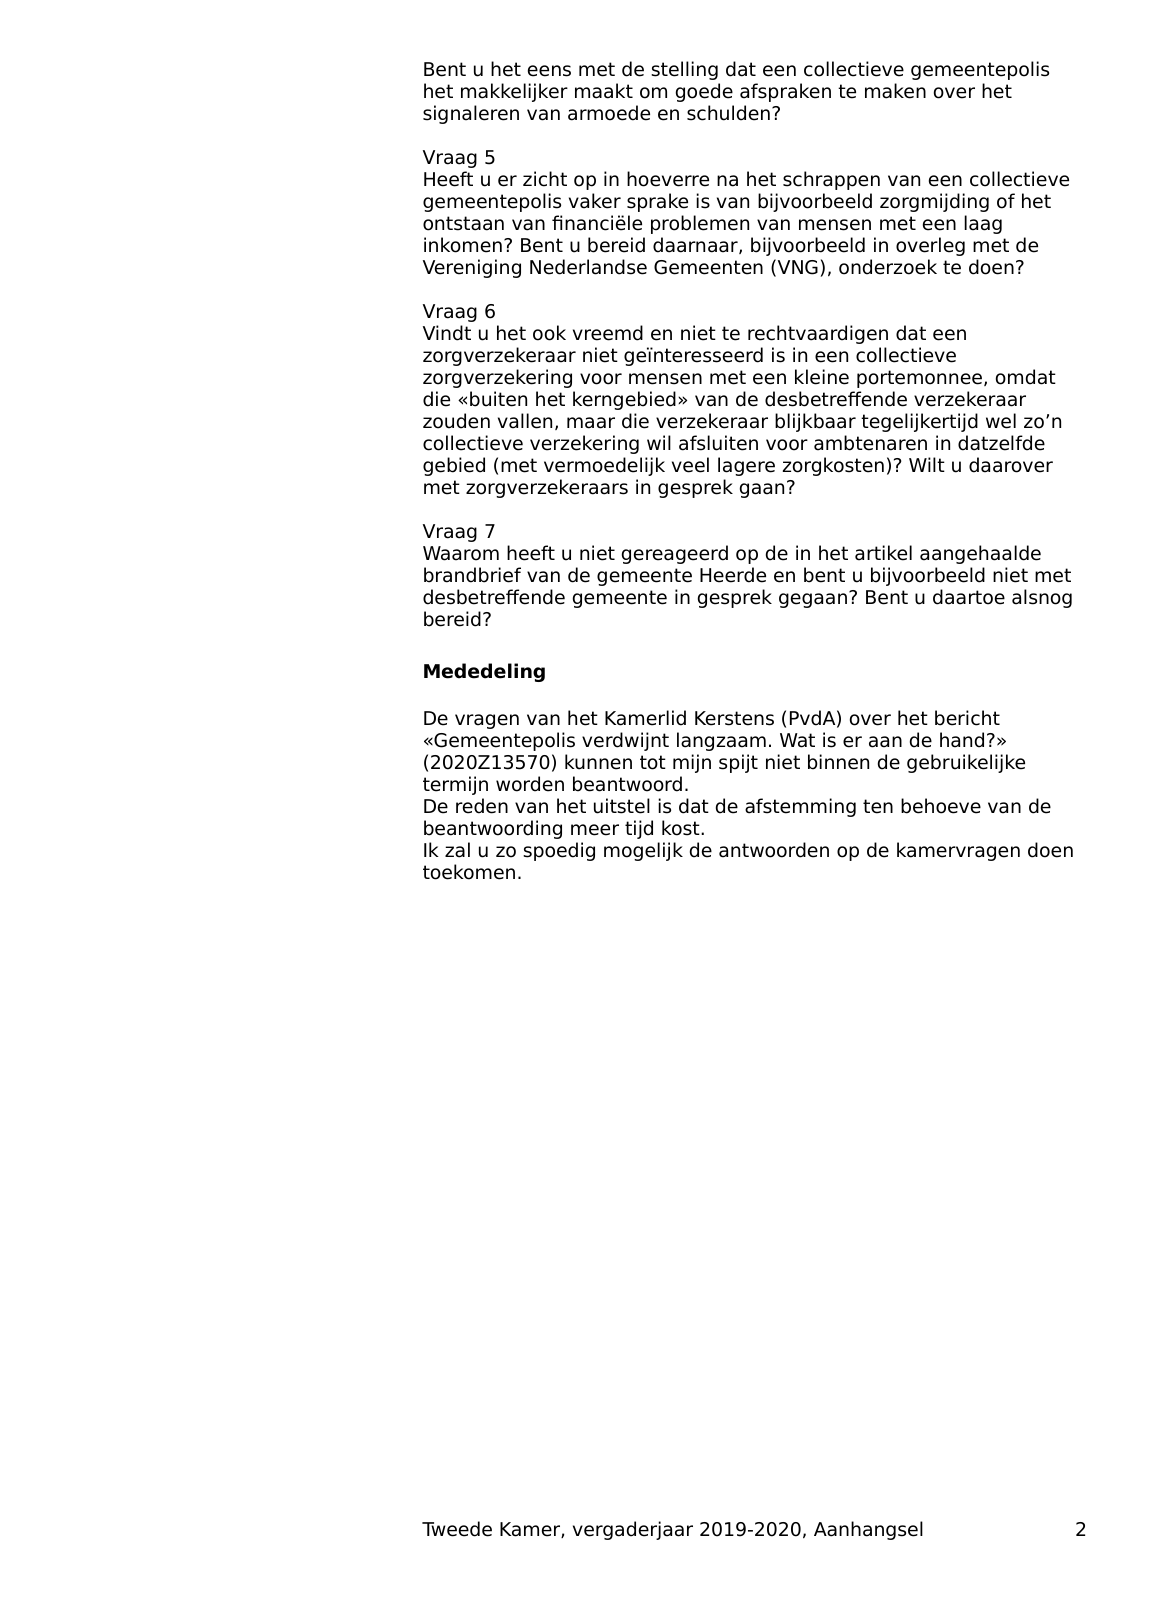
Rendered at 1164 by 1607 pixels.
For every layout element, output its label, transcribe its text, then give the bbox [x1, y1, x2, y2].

text Vindt u het ook vreemd en niet te rechtvaardigen dat een zorgverzekeraar niet geïnteresseerd is in een collectieve zorgverzekering voor mensen met een kleine portemonnee, omdat die «buiten het kerngebied» van de desbetreffende verzekeraar zouden vallen, maar die verzekeraar blijkbaar tegelijkertijd wel zo’n collectieve verzekering wil afsluiten voor ambtenaren in datzelfde gebied (met vermoedelijk veel lagere zorgkosten)? Wilt u daarover met zorgverzekeraars in gesprek gaan? [422, 323, 1087, 499]
text Vraag 7 [422, 521, 1087, 543]
text Bent u het eens met de stelling dat een collectieve gemeentepolis het makkelijker maakt om goede afspraken te maken over het signaleren van armoede en schulden? [422, 59, 1087, 125]
text Heeft u er zicht op in hoeverre na het schrappen van een collectieve gemeentepolis vaker sprake is van bijvoorbeeld zorgmijding of het ontstaan van financiële problemen van mensen met een laag inkomen? Bent u bereid daarnaar, bijvoorbeeld in overleg met de Vereniging Nederlandse Gemeenten (VNG), onderzoek te doen? [422, 169, 1087, 279]
text Vraag 5 [422, 147, 1087, 169]
text Ik zal u zo spoedig mogelijk de antwoorden op de kamervragen doen toekomen. [422, 840, 1087, 884]
text De vragen van het Kamerlid Kerstens (PvdA) over het bericht «Gemeentepolis verdwijnt langzaam. Wat is er aan de hand?» (2020Z13570) kunnen tot mijn spijt niet binnen de gebruikelijke termijn worden beantwoord. [422, 708, 1087, 796]
text Waarom heeft u niet gereageerd op de in het artikel aangehaalde brandbrief van de gemeente Heerde en bent u bijvoorbeeld niet met desbetreffende gemeente in gesprek gegaan? Bent u daartoe alsnog bereid? [422, 543, 1087, 631]
subtitle Mededeling [422, 661, 1087, 683]
text Vraag 6 [422, 301, 1087, 323]
text De reden van het uitstel is dat de afstemming ten behoeve van de beantwoording meer tijd kost. [422, 796, 1087, 840]
